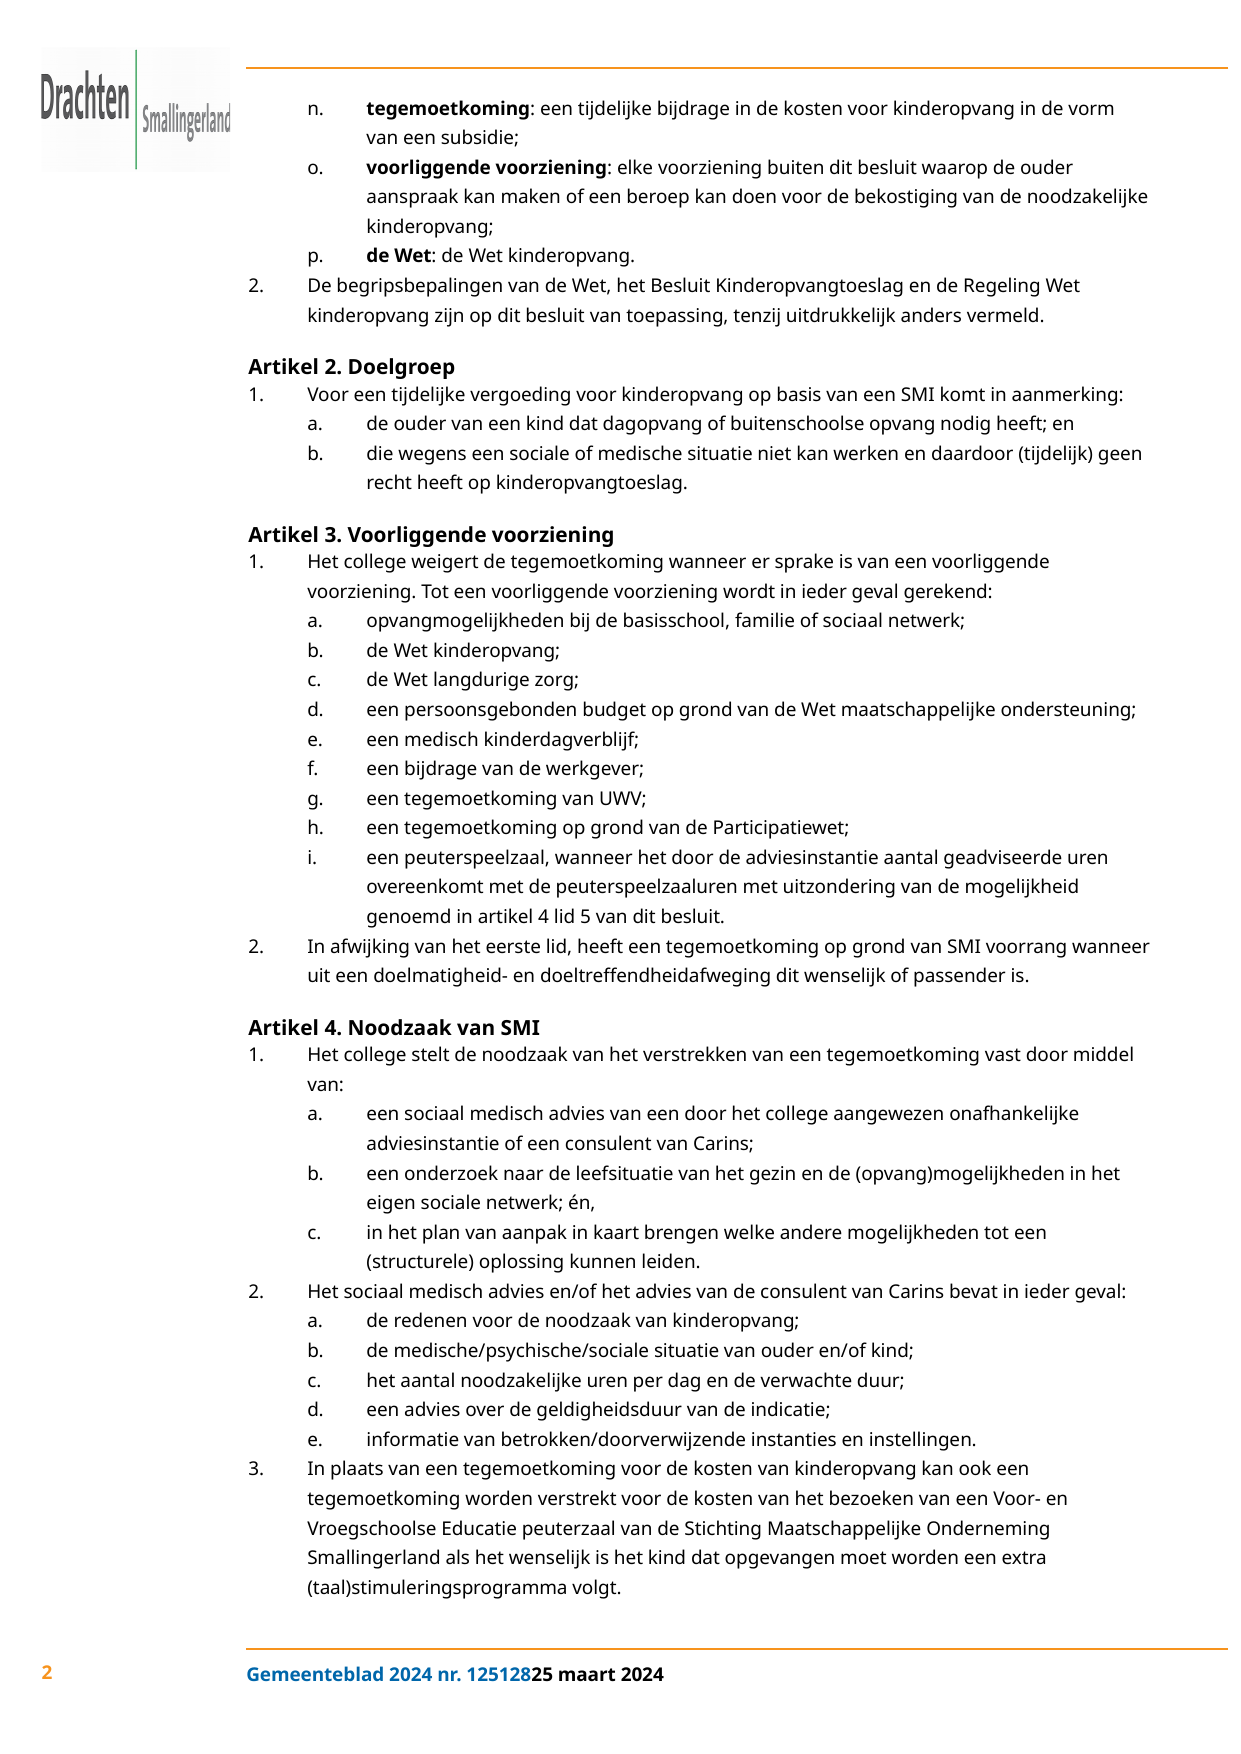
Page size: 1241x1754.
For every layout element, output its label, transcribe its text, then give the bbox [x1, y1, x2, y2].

list een advies over de geldigheidsduur van de indicatie; [307, 1396, 1152, 1422]
list een medisch kinderdagverblijf; [307, 726, 1152, 752]
list de ouder van een kind dat dagopvang of buitenschoolse opvang nodig heeft; en [307, 410, 1152, 436]
list een tegemoetkoming van UWV; [307, 785, 1152, 811]
list die wegens een sociale of medische situatie niet kan werken en daardoor (tijdelijk) geen recht heeft op kinderopvangtoeslag. [307, 440, 1152, 495]
list de Wet kinderopvang; [307, 637, 1152, 663]
list een tegemoetkoming op grond van de Participatiewet; [307, 814, 1152, 840]
list de medische/psychische/sociale situatie van ouder en/of kind; [307, 1337, 1152, 1363]
list opvangmogelijkheden bij de basisschool, familie of sociaal netwerk; [307, 607, 1152, 633]
list Voor een tijdelijke vergoeding voor kinderopvang op basis van een SMI komt in aanmerking: [248, 381, 1152, 406]
picture [41, 47, 231, 172]
list een peuterspeelzaal, wanneer het door de adviesinstantie aantal geadviseerde uren overeenkomt met de peuterspeelzaaluren met uitzondering van de mogelijkheid genoemd in artikel 4 lid 5 van dit besluit. [307, 844, 1152, 929]
list informatie van betrokken/doorverwijzende instanties en instellingen. [307, 1426, 1152, 1452]
text Artikel 4. Noodzaak van SMI [248, 1013, 1152, 1041]
list de redenen voor de noodzaak van kinderopvang; [307, 1308, 1152, 1333]
list In afwijking van het eerste lid, heeft een tegemoetkoming op grond van SMI voorrang wanneer uit een doelmatigheid- en doeltreffendheidafweging dit wenselijk of passender is. [248, 933, 1152, 988]
list voorliggende voorziening: elke voorziening buiten dit besluit waarop de ouder aanspraak kan maken of een beroep kan doen voor de bekostiging van de noodzakelijke kinderopvang; [307, 154, 1152, 239]
list in het plan van aanpak in kaart brengen welke andere mogelijkheden tot een (structurele) oplossing kunnen leiden. [307, 1219, 1152, 1274]
list De begripsbepalingen van de Wet, het Besluit Kinderopvangtoeslag en de Regeling Wet kinderopvang zijn op dit besluit van toepassing, tenzij uitdrukkelijk anders vermeld. [248, 272, 1152, 328]
list de Wet: de Wet kinderopvang. [307, 243, 1152, 268]
list Het college stelt de noodzaak van het verstrekken van een tegemoetkoming vast door middel van: [248, 1041, 1152, 1097]
list Het college weigert de tegemoetkoming wanneer er sprake is van een voorliggende voorziening. Tot een voorliggende voorziening wordt in ieder geval gerekend: [248, 548, 1152, 604]
list een onderzoek naar de leefsituatie van het gezin en de (opvang)mogelijkheden in het eigen sociale netwerk; én, [307, 1160, 1152, 1215]
list In plaats van een tegemoetkoming voor de kosten van kinderopvang kan ook een tegemoetkoming worden verstrekt voor de kosten van het bezoeken van een Voor- en Vroegschoolse Educatie peuterzaal van de Stichting Maatschappelijke Onderneming Smallingerland als het wenselijk is het kind dat opgevangen moet worden een extra (taal)stimuleringsprogramma volgt. [248, 1456, 1152, 1599]
text Artikel 2. Doelgroep [248, 352, 1152, 381]
list de Wet langdurige zorg; [307, 667, 1152, 692]
list Het sociaal medisch advies en/of het advies van de consulent van Carins bevat in ieder geval: [248, 1278, 1152, 1304]
text Artikel 3. Voorliggende voorziening [248, 520, 1152, 548]
list een bijdrage van de werkgever; [307, 755, 1152, 781]
list een sociaal medisch advies van een door het college aangewezen onafhankelijke adviesinstantie of een consulent van Carins; [307, 1101, 1152, 1156]
list het aantal noodzakelijke uren per dag en de verwachte duur; [307, 1367, 1152, 1392]
list een persoonsgebonden budget op grond van de Wet maatschappelijke ondersteuning; [307, 696, 1152, 722]
list tegemoetkoming: een tijdelijke bijdrage in de kosten voor kinderopvang in de vorm van een subsidie; [307, 95, 1152, 150]
